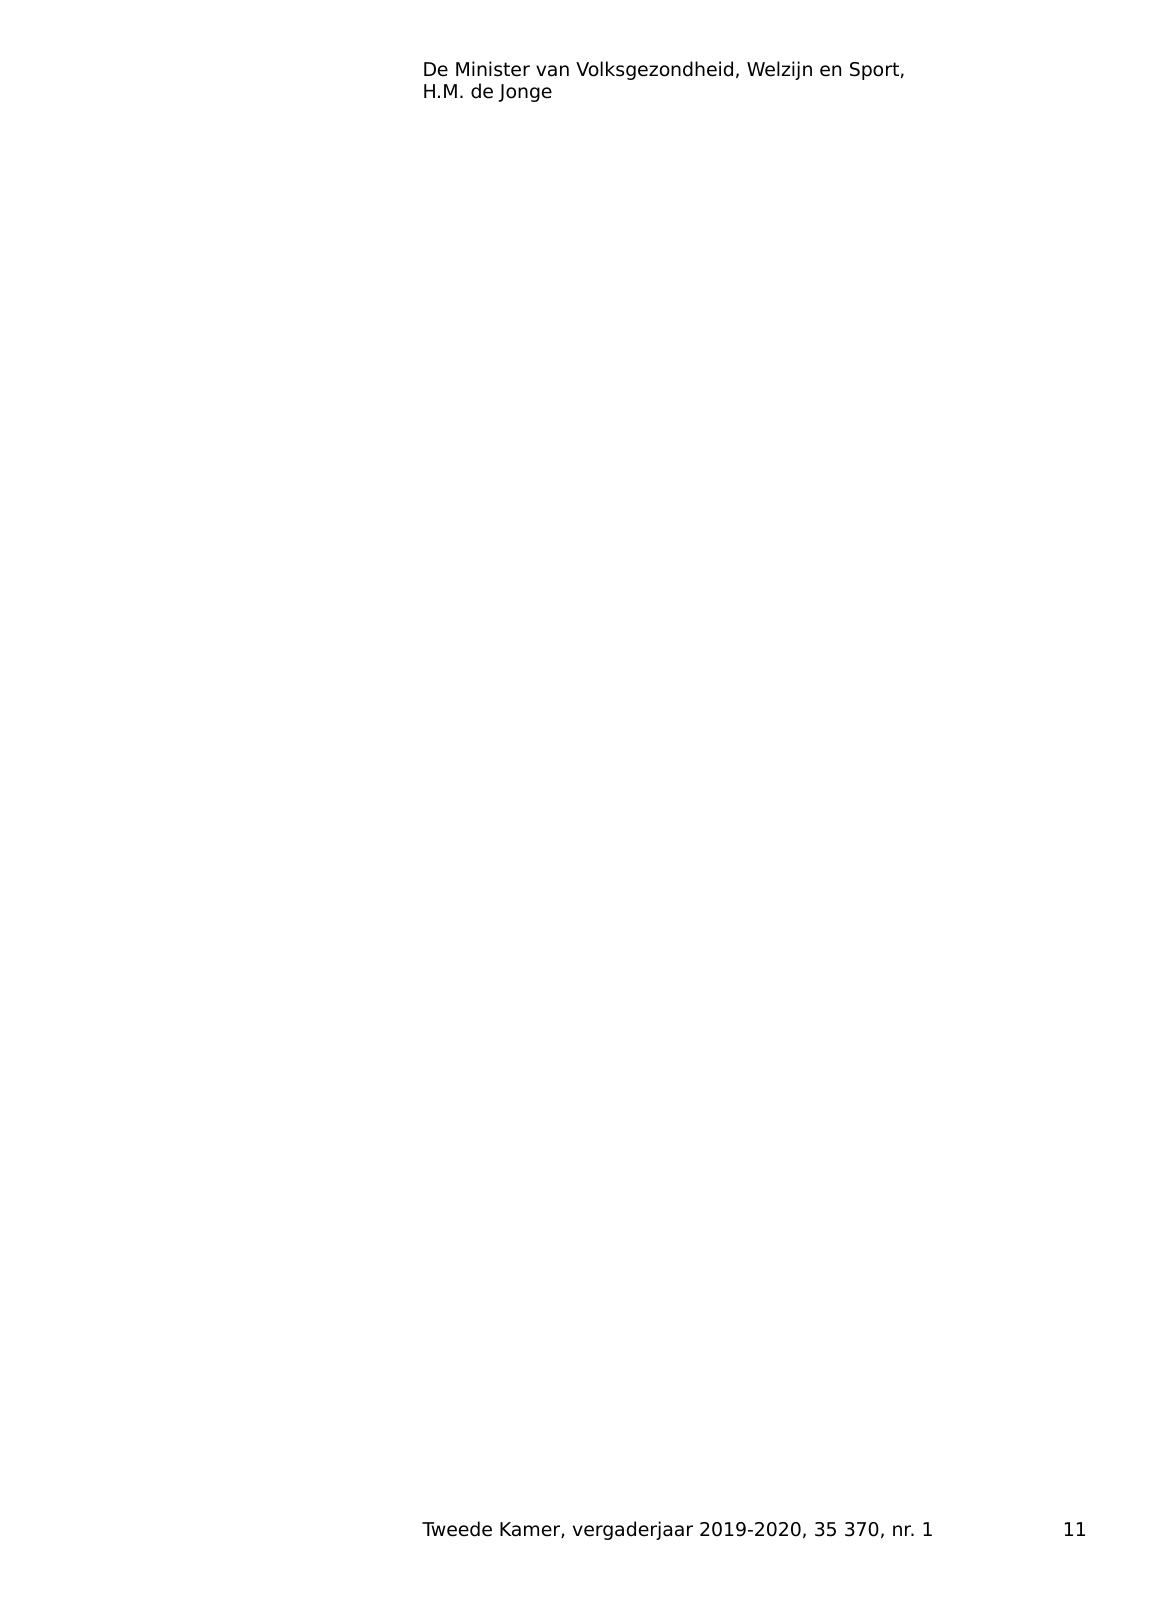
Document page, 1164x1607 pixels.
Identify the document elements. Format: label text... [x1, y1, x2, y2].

text De Minister van Volksgezondheid, Welzijn en Sport, H.M. de Jonge [422, 59, 1087, 103]
